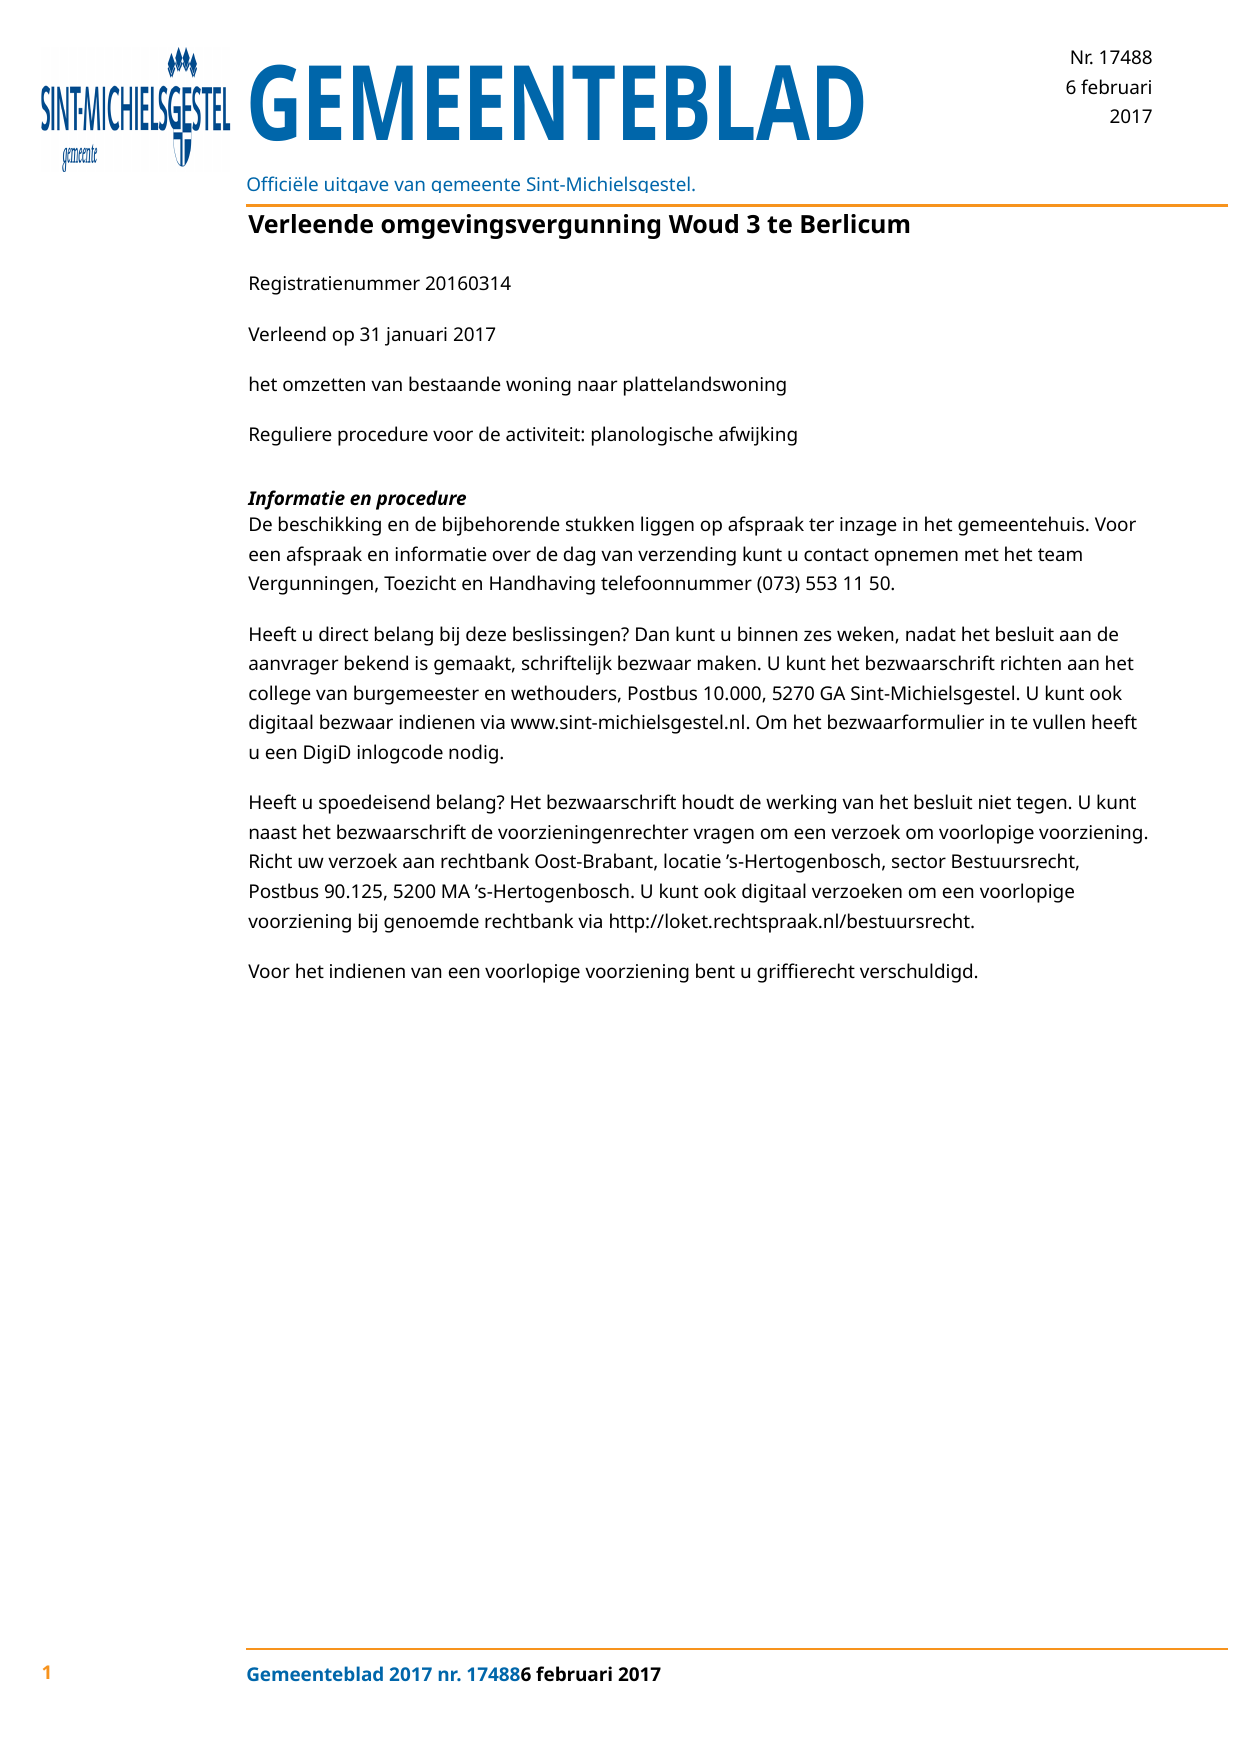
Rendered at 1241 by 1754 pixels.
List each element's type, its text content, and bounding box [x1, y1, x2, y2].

text Reguliere procedure voor de activiteit: planologische afwijking [248, 422, 1152, 447]
text Registratienummer 20160314 [248, 270, 1152, 296]
text Heeft u direct belang bij deze beslissingen? Dan kunt u binnen zes weken, nadat het besluit aan de aanvrager bekend is gemaakt, schriftelijk bezwaar maken. U kunt het bezwaarschrift richten aan het college van burgemeester en wethouders, Postbus 10.000, 5270 GA Sint-Michielsgestel. U kunt ook digitaal bezwaar indienen via www.sint-michielsgestel.nl. Om het bezwaarformulier in te vullen heeft u een DigiD inlogcode nodig. [248, 621, 1152, 765]
text Informatie en procedure [248, 486, 1152, 511]
text het omzetten van bestaande woning naar plattelandswoning [248, 371, 1152, 397]
picture [41, 47, 231, 172]
text Verleend op 31 januari 2017 [248, 321, 1152, 346]
text Voor het indienen van een voorlopige voorziening bent u griffierecht verschuldigd. [248, 958, 1152, 984]
text Verleende omgevingsvergunning Woud 3 te Berlicum [248, 207, 1152, 241]
text De beschikking en de bijbehorende stukken liggen op afspraak ter inzage in het gemeentehuis. Voor een afspraak en informatie over de dag van verzending kunt u contact opnemen met het team Vergunningen, Toezicht en Handhaving telefoonnummer (073) 553 11 50. [248, 511, 1152, 596]
text Heeft u spoedeisend belang? Het bezwaarschrift houdt de werking van het besluit niet tegen. U kunt naast het bezwaarschrift de voorzieningenrechter vragen om een verzoek om voorlopige voorziening. Richt uw verzoek aan rechtbank Oost-Brabant, locatie ’s-Hertogenbosch, sector Bestuursrecht, Postbus 90.125, 5200 MA ’s-Hertogenbosch. U kunt ook digitaal verzoeken om een voorlopige voorziening bij genoemde rechtbank via http://loket.rechtspraak.nl/bestuursrecht. [248, 789, 1152, 934]
